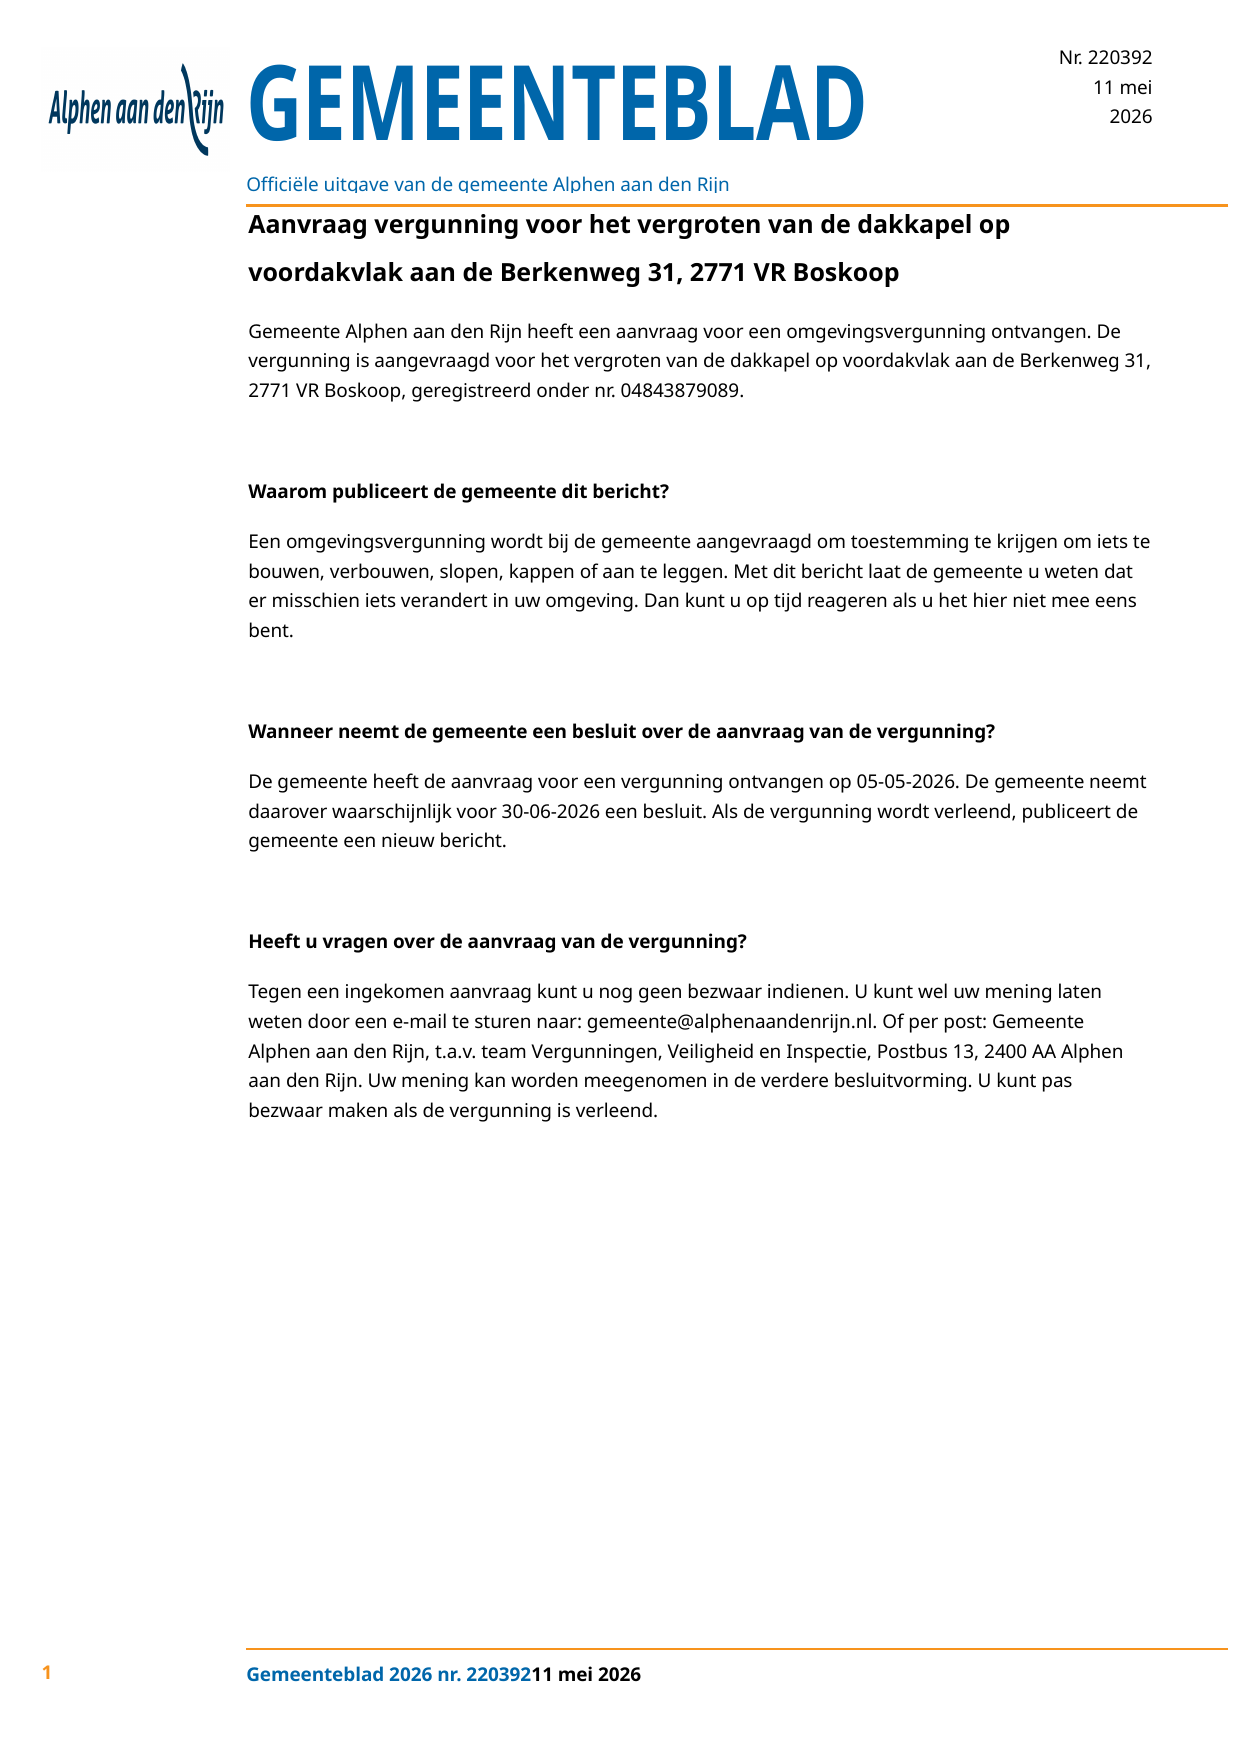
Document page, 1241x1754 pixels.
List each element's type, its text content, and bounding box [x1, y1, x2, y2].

text Gemeente Alphen aan den Rijn heeft een aanvraag voor een omgevingsvergunning ontvangen. De vergunning is aangevraagd voor het vergroten van de dakkapel op voordakvlak aan de Berkenweg 31, 2771 VR Boskoop, geregistreerd onder nr. 04843879089. [248, 318, 1152, 403]
text Wanneer neemt de gemeente een besluit over de aanvraag van de vergunning? [248, 718, 1152, 744]
text Waarom publiceert de gemeente dit bericht? [248, 478, 1152, 504]
text Aanvraag vergunning voor het vergroten van de dakkapel op voordakvlak aan de Berkenweg 31, 2771 VR Boskoop [248, 207, 1152, 288]
text Heeft u vragen over de aanvraag van de vergunning? [248, 928, 1152, 954]
text Tegen een ingekomen aanvraag kunt u nog geen bezwaar indienen. U kunt wel uw mening laten weten door een e-mail te sturen naar: gemeente@alphenaandenrijn.nl. Of per post: Gemeente Alphen aan den Rijn, t.a.v. team Vergunningen, Veiligheid en Inspectie, Postbus 13, 2400 AA Alphen aan den Rijn. Uw mening kan worden meegenomen in de verdere besluitvorming. U kunt pas bezwaar maken als de vergunning is verleend. [248, 979, 1152, 1123]
picture [41, 47, 231, 172]
text Een omgevingsvergunning wordt bij de gemeente aangevraagd om toestemming te krijgen om iets te bouwen, verbouwen, slopen, kappen of aan te leggen. Met dit bericht laat de gemeente u weten dat er misschien iets verandert in uw omgeving. Dan kunt u op tijd reageren als u het hier niet mee eens bent. [248, 528, 1152, 643]
text De gemeente heeft de aanvraag voor een vergunning ontvangen op 05-05-2026. De gemeente neemt daarover waarschijnlijk voor 30-06-2026 een besluit. Als de vergunning wordt verleend, publiceert de gemeente een nieuw bericht. [248, 768, 1152, 853]
